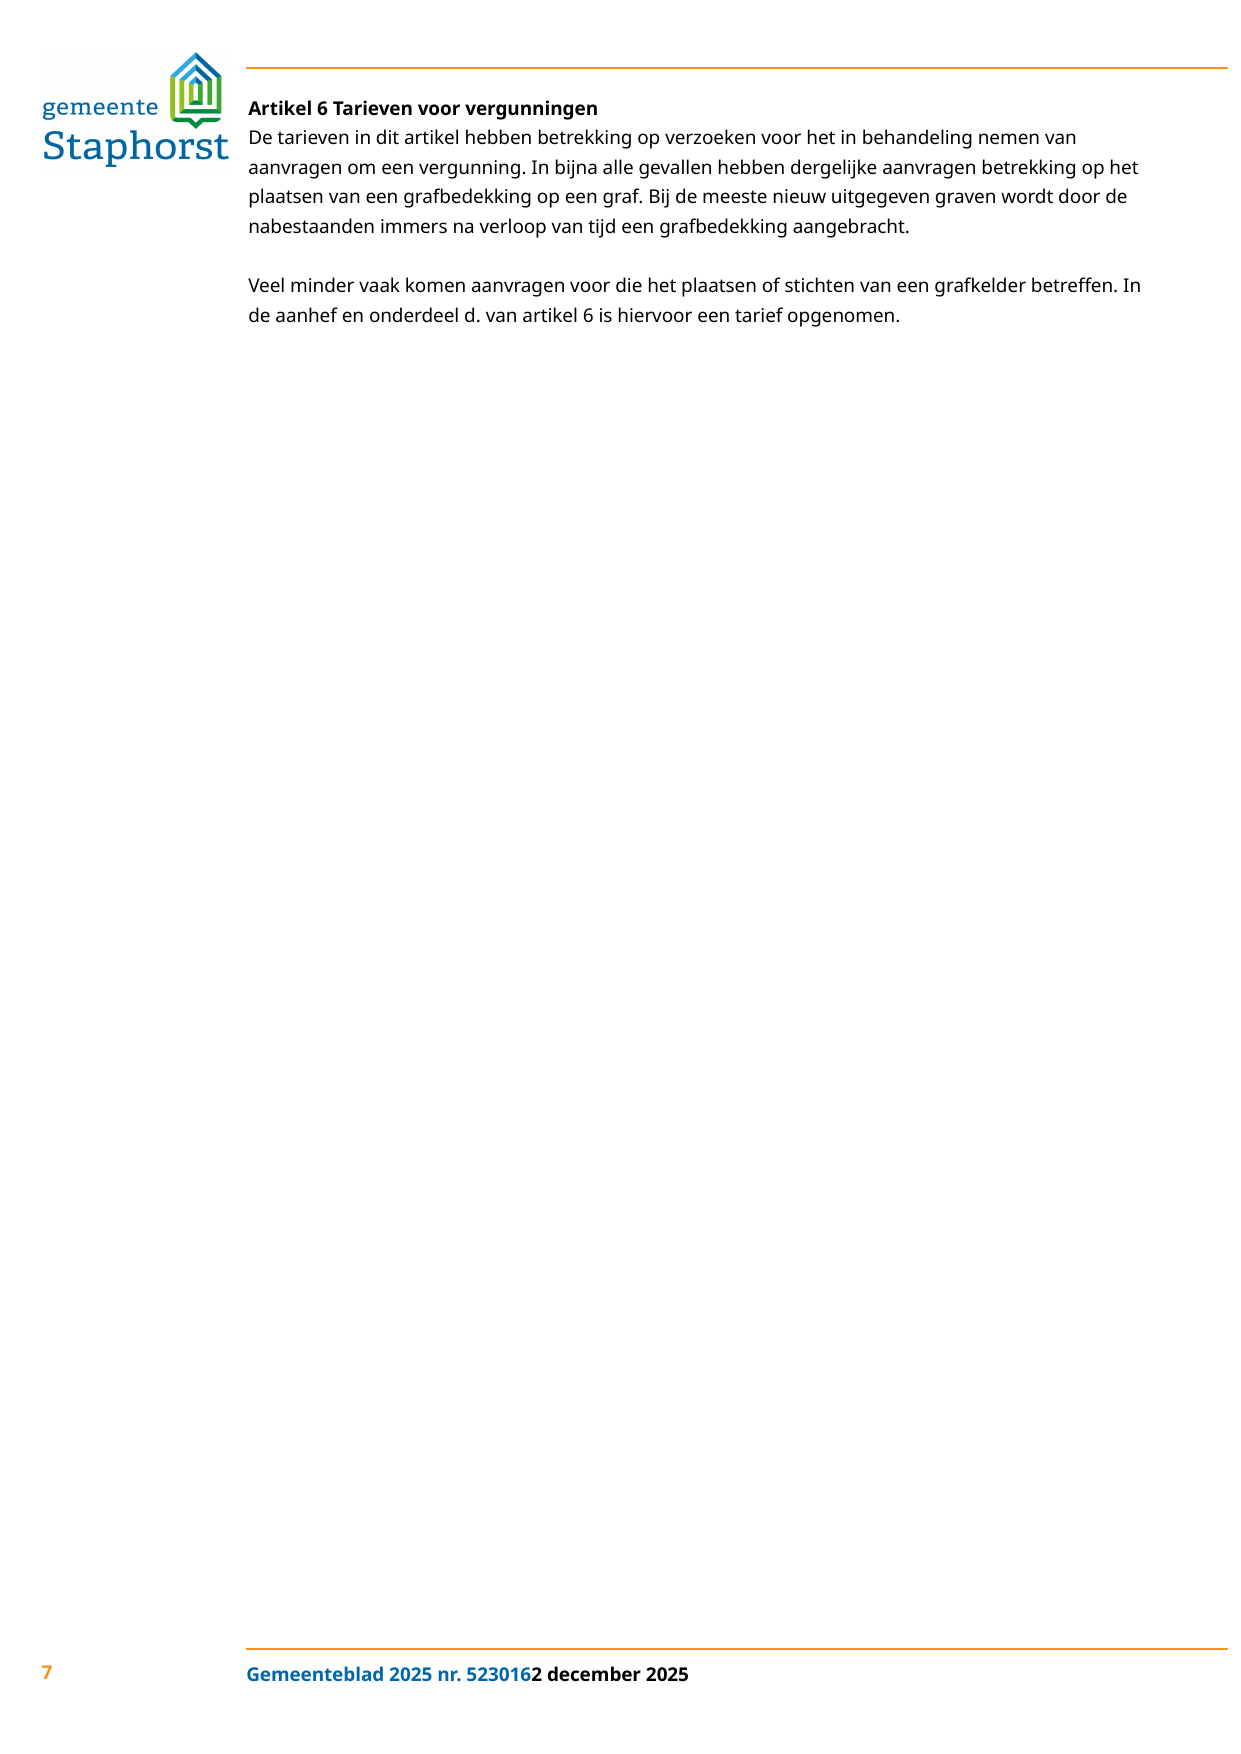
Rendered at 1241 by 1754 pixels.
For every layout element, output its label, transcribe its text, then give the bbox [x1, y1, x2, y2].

text Veel minder vaak komen aanvragen voor die het plaatsen of stichten van een grafkelder betreffen. In de aanhef en onderdeel d. van artikel 6 is hiervoor een tarief opgenomen. [248, 272, 1152, 328]
picture [41, 47, 231, 172]
text Artikel 6 Tarieven voor vergunningen [248, 95, 1152, 121]
text De tarieven in dit artikel hebben betrekking op verzoeken voor het in behandeling nemen van aanvragen om een vergunning. In bijna alle gevallen hebben dergelijke aanvragen betrekking op het plaatsen van een grafbedekking op een graf. Bij de meeste nieuw uitgegeven graven wordt door de nabestaanden immers na verloop van tijd een grafbedekking aangebracht. [248, 124, 1152, 239]
